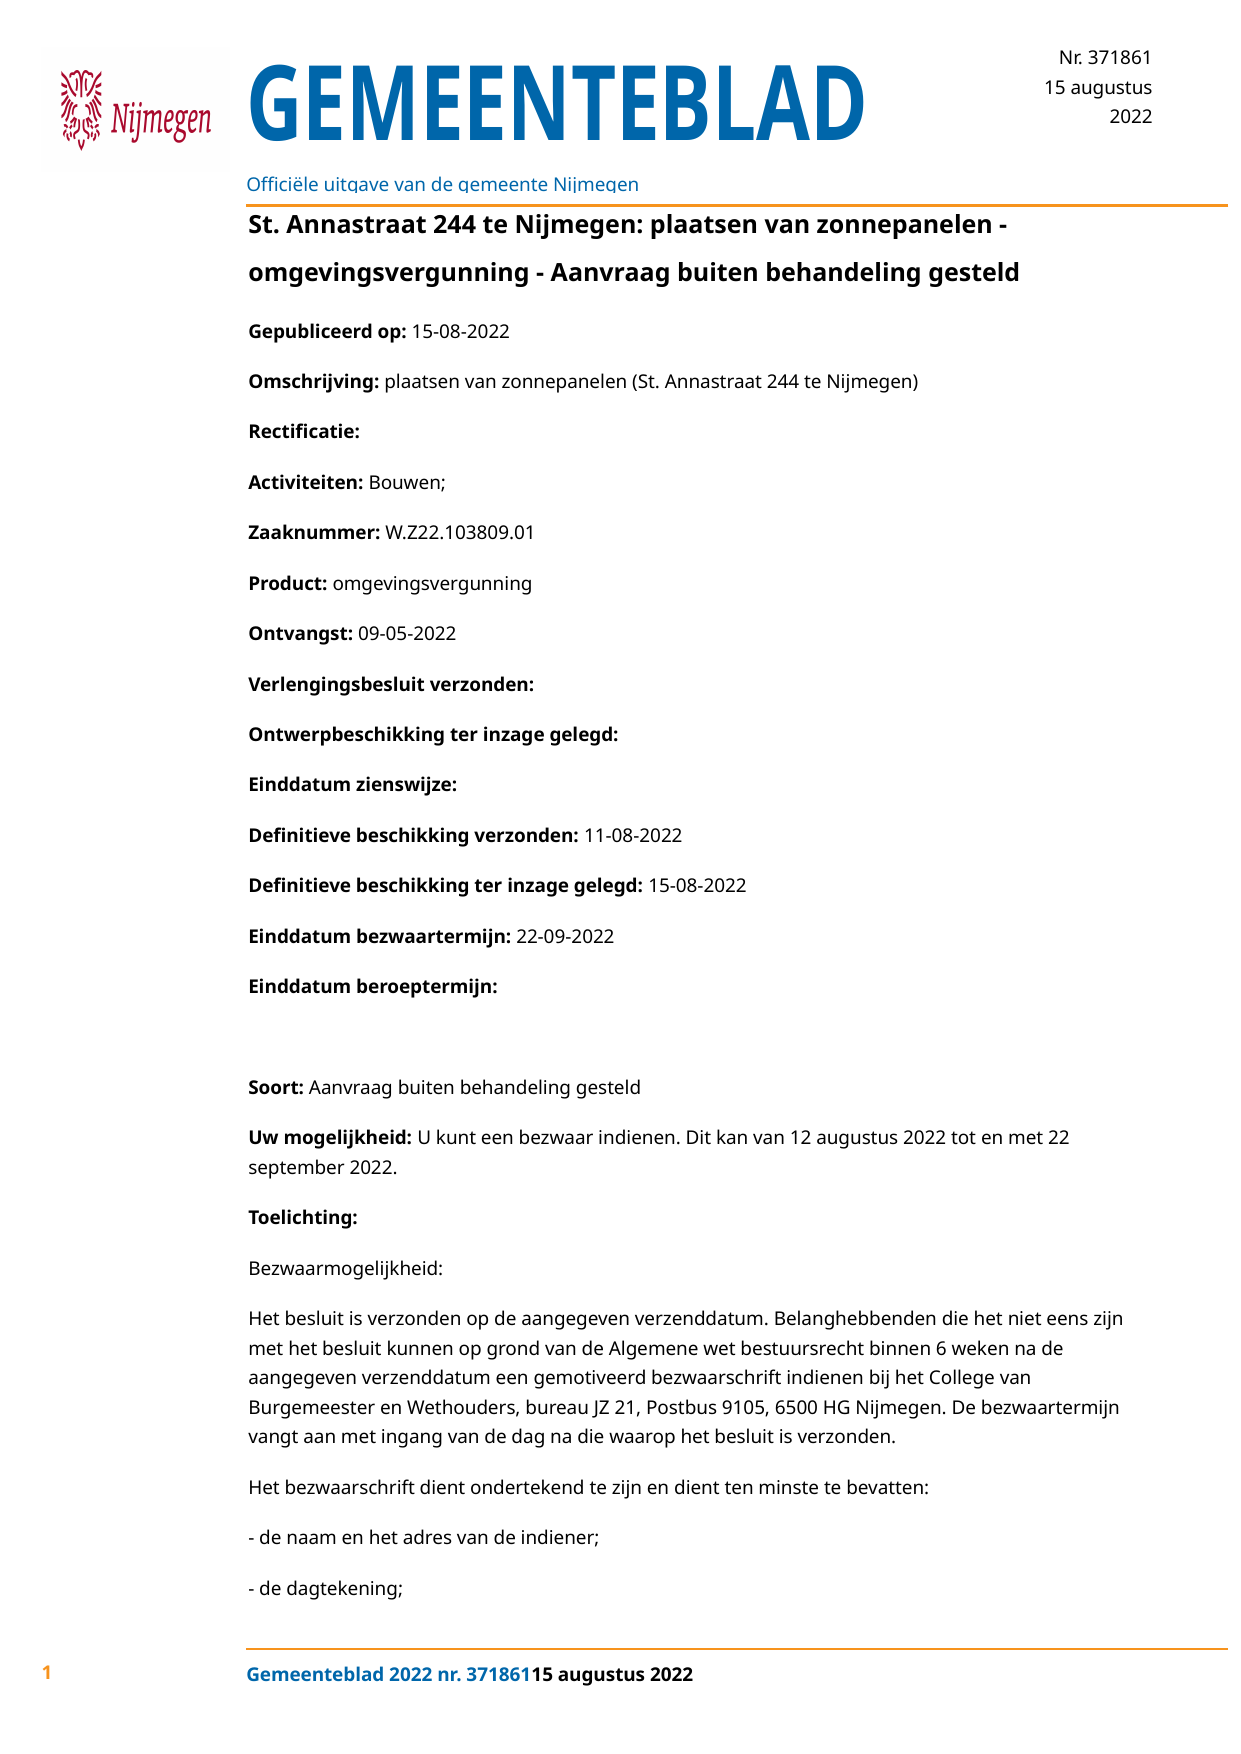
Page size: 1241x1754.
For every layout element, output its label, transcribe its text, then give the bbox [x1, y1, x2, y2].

picture [41, 47, 231, 172]
text - de dagtekening; [248, 1575, 1152, 1601]
text Soort: Aanvraag buiten behandeling gesteld [248, 1074, 1152, 1100]
text Einddatum bezwaartermijn: 22-09-2022 [248, 923, 1152, 949]
text - de naam en het adres van de indiener; [248, 1524, 1152, 1550]
text Activiteiten: Bouwen; [248, 469, 1152, 495]
text Verlengingsbesluit verzonden: [248, 671, 1152, 697]
text Omschrijving: plaatsen van zonnepanelen (St. Annastraat 244 te Nijmegen) [248, 368, 1152, 394]
text Definitieve beschikking verzonden: 11-08-2022 [248, 822, 1152, 848]
text Gepubliceerd op: 15-08-2022 [248, 318, 1152, 344]
text Toelichting: [248, 1204, 1152, 1230]
text Uw mogelijkheid: U kunt een bezwaar indienen. Dit kan van 12 augustus 2022 tot en met 22 september 2022. [248, 1124, 1152, 1180]
text Zaaknummer: W.Z22.103809.01 [248, 519, 1152, 545]
text Ontvangst: 09-05-2022 [248, 620, 1152, 646]
text Ontwerpbeschikking ter inzage gelegd: [248, 721, 1152, 747]
text Het besluit is verzonden op de aangegeven verzenddatum. Belanghebbenden die het niet eens zijn met het besluit kunnen op grond van de Algemene wet bestuursrecht binnen 6 weken na de aangegeven verzenddatum een gemotiveerd bezwaarschrift indienen bij het College van Burgemeester en Wethouders, bureau JZ 21, Postbus 9105, 6500 HG Nijmegen. De bezwaartermijn vangt aan met ingang van de dag na die waarop het besluit is verzonden. [248, 1305, 1152, 1449]
text Rectificatie: [248, 419, 1152, 444]
text Bezwaarmogelijkheid: [248, 1255, 1152, 1281]
text Product: omgevingsvergunning [248, 570, 1152, 596]
text Einddatum beroeptermijn: [248, 973, 1152, 999]
text Het bezwaarschrift dient ondertekend te zijn en dient ten minste te bevatten: [248, 1474, 1152, 1500]
text Definitieve beschikking ter inzage gelegd: 15-08-2022 [248, 872, 1152, 898]
text St. Annastraat 244 te Nijmegen: plaatsen van zonnepanelen - omgevingsvergunning - Aanvraag buiten behandeling gesteld [248, 207, 1152, 288]
text Einddatum zienswijze: [248, 772, 1152, 797]
